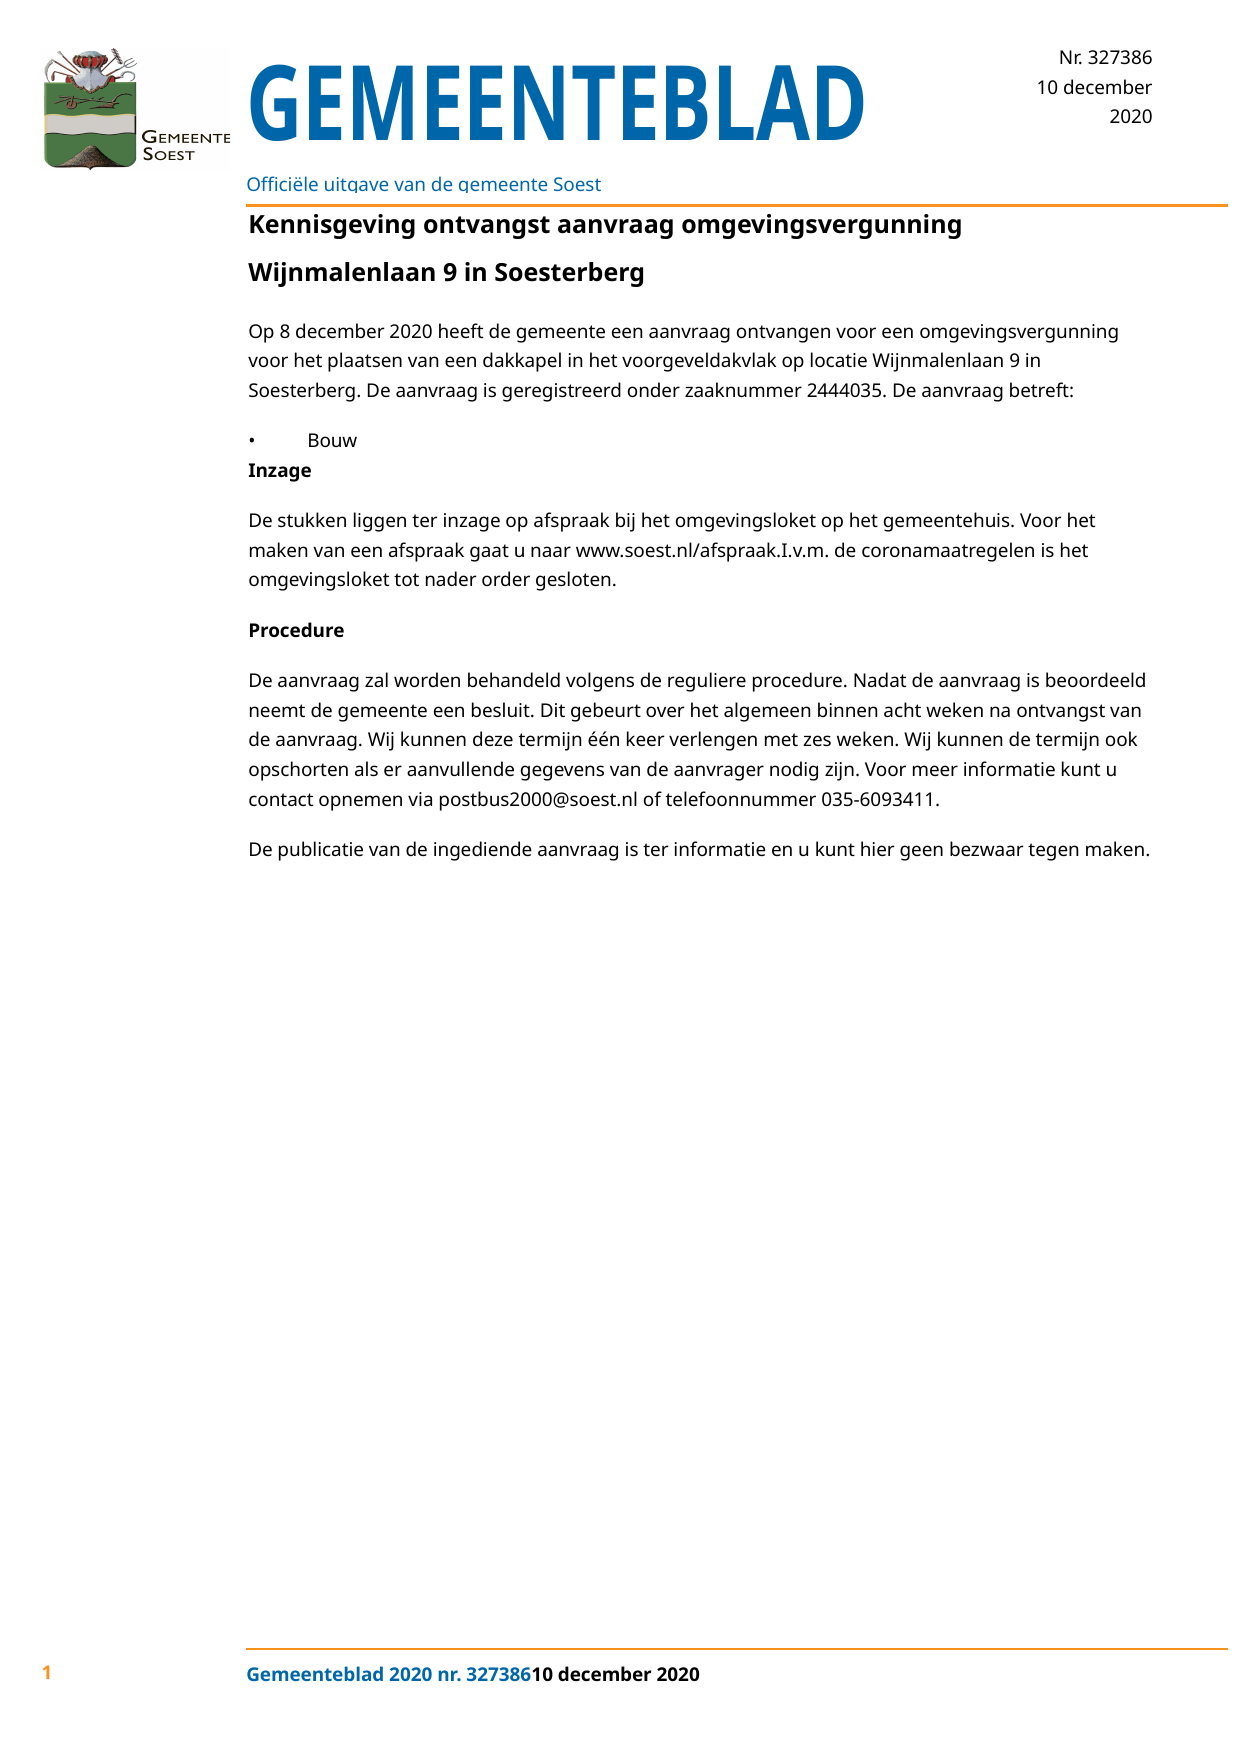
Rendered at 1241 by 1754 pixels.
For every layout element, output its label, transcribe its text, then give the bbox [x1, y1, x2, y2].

text De publicatie van de ingediende aanvraag is ter informatie en u kunt hier geen bezwaar tegen maken. [248, 836, 1152, 862]
text Op 8 december 2020 heeft de gemeente een aanvraag ontvangen voor een omgevingsvergunning voor het plaatsen van een dakkapel in het voorgeveldakvlak op locatie Wijnmalenlaan 9 in Soesterberg. De aanvraag is geregistreerd onder zaaknummer 2444035. De aanvraag betreft: [248, 318, 1152, 403]
picture [41, 47, 231, 172]
text Procedure [248, 617, 1152, 643]
text Inzage [248, 457, 1152, 483]
text Kennisgeving ontvangst aanvraag omgevingsvergunning Wijnmalenlaan 9 in Soesterberg [248, 207, 1152, 288]
text De aanvraag zal worden behandeld volgens de reguliere procedure. Nadat de aanvraag is beoordeeld neemt de gemeente een besluit. Dit gebeurt over het algemeen binnen acht weken na ontvangst van de aanvraag. Wij kunnen deze termijn één keer verlengen met zes weken. Wij kunnen de termijn ook opschorten als er aanvullende gegevens van de aanvrager nodig zijn. Voor meer informatie kunt u contact opnemen via postbus2000@soest.nl of telefoonnummer 035-6093411. [248, 667, 1152, 812]
list Bouw [248, 427, 1152, 453]
text De stukken liggen ter inzage op afspraak bij het omgevingsloket op het gemeentehuis. Voor het maken van een afspraak gaat u naar www.soest.nl/afspraak.I.v.m. de coronamaatregelen is het omgevingsloket tot nader order gesloten. [248, 507, 1152, 592]
